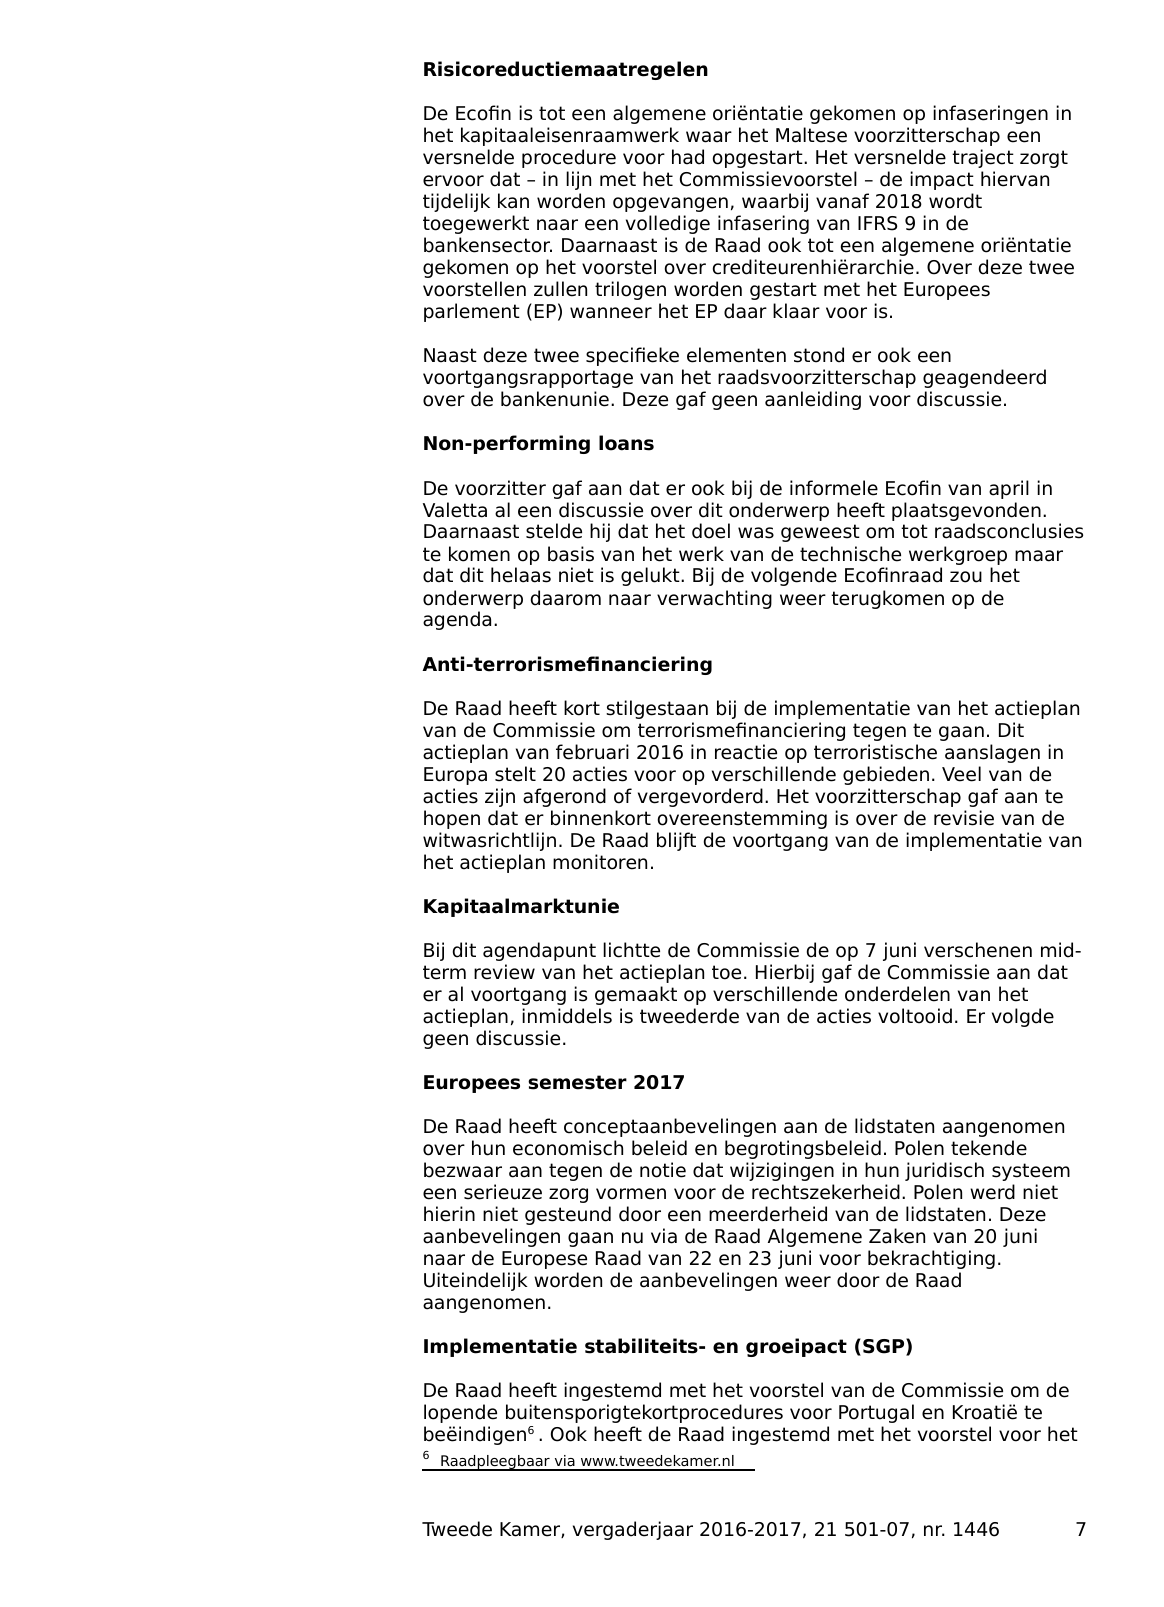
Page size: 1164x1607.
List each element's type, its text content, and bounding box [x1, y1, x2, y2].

subtitle Risicoreductiemaatregelen [422, 59, 1087, 81]
subtitle Non-performing loans [422, 433, 1087, 455]
text Naast deze twee specifieke elementen stond er ook een voortgangsrapportage van het raadsvoorzitterschap geagendeerd over de bankenunie. Deze gaf geen aanleiding voor discussie. [422, 345, 1087, 411]
subtitle Anti-terrorismefinanciering [422, 653, 1087, 676]
subtitle Europees semester 2017 [422, 1072, 1087, 1094]
subtitle Kapitaalmarktunie [422, 896, 1087, 918]
text Raadpleegbaar via www.tweedekamer.nl [422, 1449, 1087, 1471]
text De Raad heeft ingestemd met het voorstel van de Commissie om de lopende buitensporigtekortprocedures voor Portugal en Kroatië te beëindigen. Ook heeft de Raad ingestemd met het voorstel voor het [422, 1380, 1087, 1446]
text De Raad heeft conceptaanbevelingen aan de lidstaten aangenomen over hun economisch beleid en begrotingsbeleid. Polen tekende bezwaar aan tegen de notie dat wijzigingen in hun juridisch systeem een serieuze zorg vormen voor de rechtszekerheid. Polen werd niet hierin niet gesteund door een meerderheid van de lidstaten. Deze aanbevelingen gaan nu via de Raad Algemene Zaken van 20 juni naar de Europese Raad van 22 en 23 juni voor bekrachtiging. Uiteindelijk worden de aanbevelingen weer door de Raad aangenomen. [422, 1116, 1087, 1314]
text Bij dit agendapunt lichtte de Commissie de op 7 juni verschenen mid-term review van het actieplan toe. Hierbij gaf de Commissie aan dat er al voortgang is gemaakt op verschillende onderdelen van het actieplan, inmiddels is tweederde van de acties voltooid. Er volgde geen discussie. [422, 940, 1087, 1050]
text De Ecofin is tot een algemene oriëntatie gekomen op infaseringen in het kapitaaleisenraamwerk waar het Maltese voorzitterschap een versnelde procedure voor had opgestart. Het versnelde traject zorgt ervoor dat – in lijn met het Commissievoorstel – de impact hiervan tijdelijk kan worden opgevangen, waarbij vanaf 2018 wordt toegewerkt naar een volledige infasering van IFRS 9 in de bankensector. Daarnaast is de Raad ook tot een algemene oriëntatie gekomen op het voorstel over crediteurenhiërarchie. Over deze twee voorstellen zullen trilogen worden gestart met het Europees parlement (EP) wanneer het EP daar klaar voor is. [422, 103, 1087, 323]
subtitle Implementatie stabiliteits- en groeipact (SGP) [422, 1336, 1087, 1358]
text De voorzitter gaf aan dat er ook bij de informele Ecofin van april in Valetta al een discussie over dit onderwerp heeft plaatsgevonden. Daarnaast stelde hij dat het doel was geweest om tot raadsconclusies te komen op basis van het werk van de technische werkgroep maar dat dit helaas niet is gelukt. Bij de volgende Ecofinraad zou het onderwerp daarom naar verwachting weer terugkomen op de agenda. [422, 477, 1087, 631]
text De Raad heeft kort stilgestaan bij de implementatie van het actieplan van de Commissie om terrorismefinanciering tegen te gaan. Dit actieplan van februari 2016 in reactie op terroristische aanslagen in Europa stelt 20 acties voor op verschillende gebieden. Veel van de acties zijn afgerond of vergevorderd. Het voorzitterschap gaf aan te hopen dat er binnenkort overeenstemming is over de revisie van de witwasrichtlijn. De Raad blijft de voortgang van de implementatie van het actieplan monitoren. [422, 698, 1087, 873]
